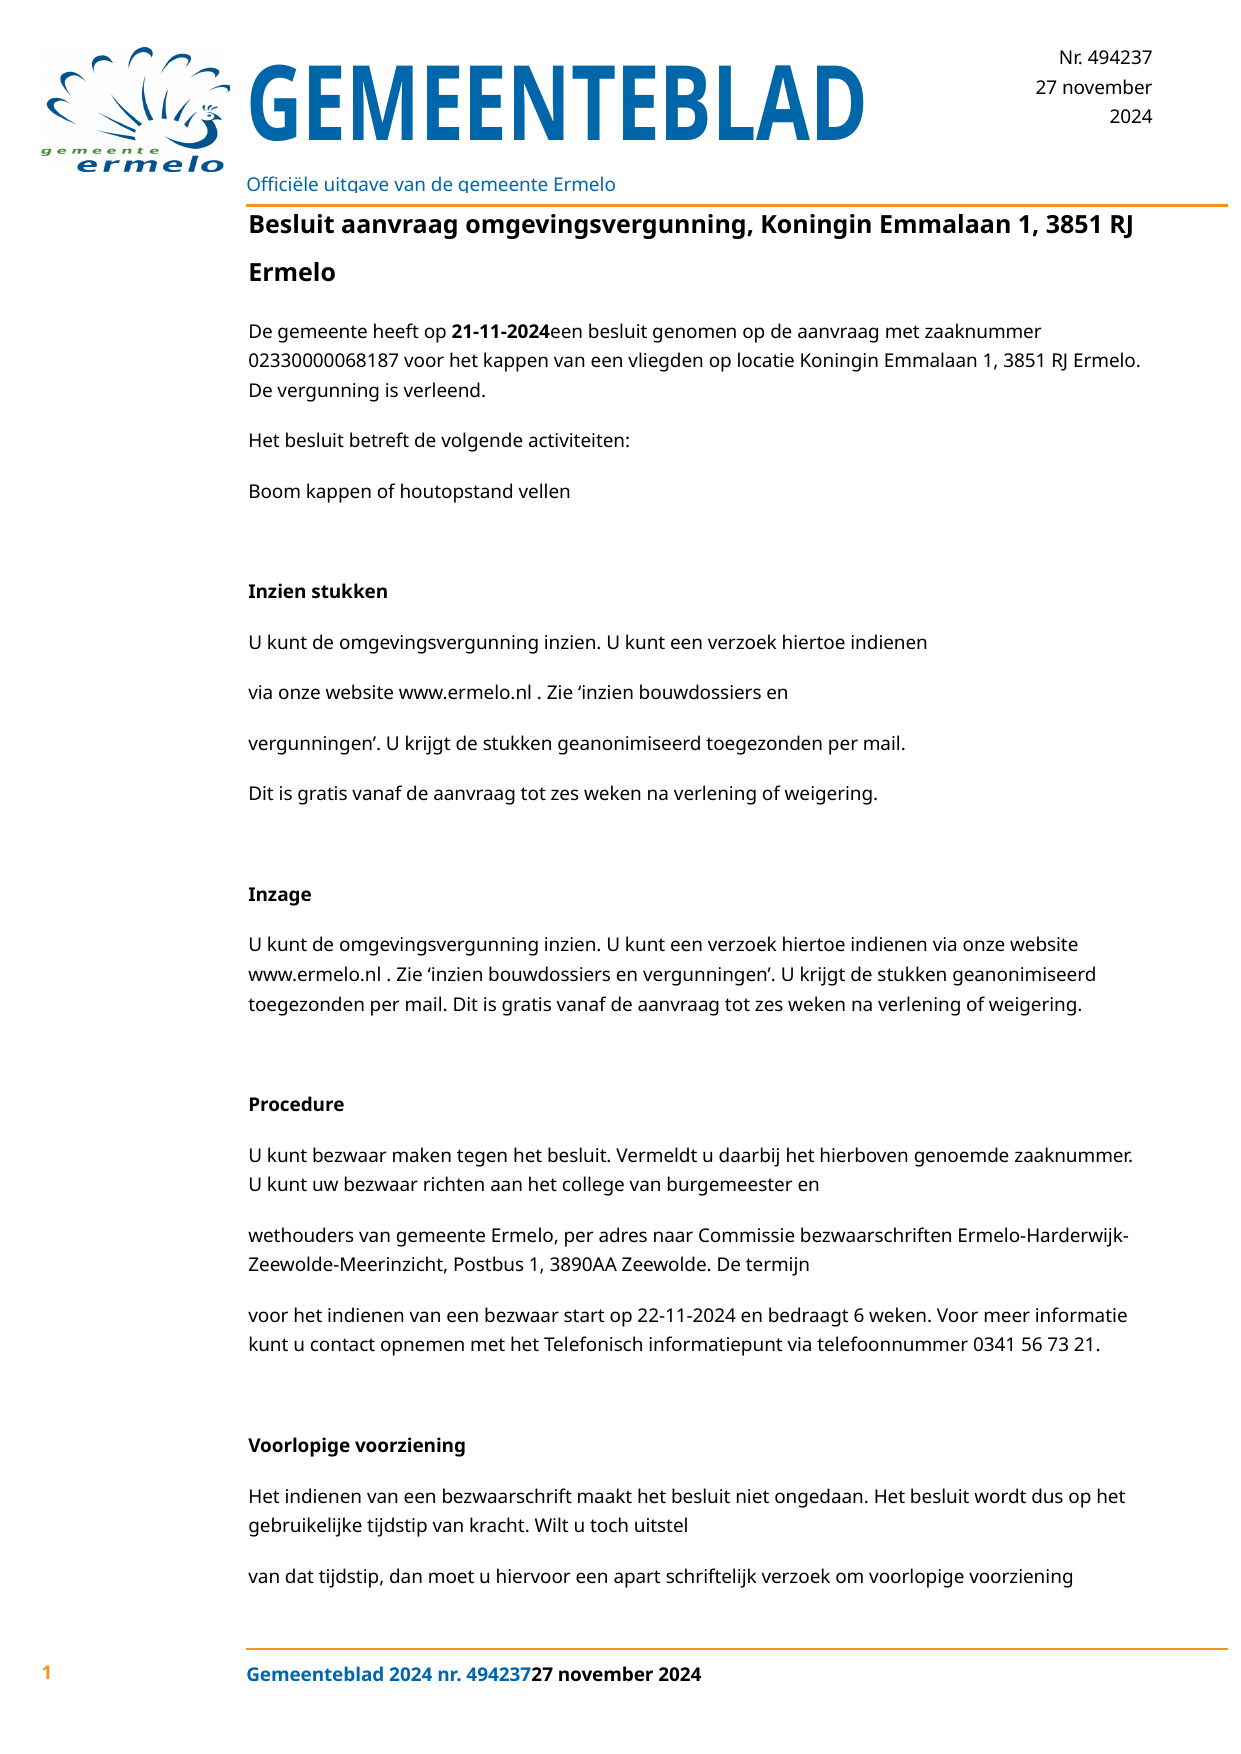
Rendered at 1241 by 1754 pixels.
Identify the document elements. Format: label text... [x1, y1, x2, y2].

text Voorlopige voorziening [248, 1432, 1152, 1458]
text vergunningen’. U krijgt de stukken geanonimiseerd toegezonden per mail. [248, 730, 1152, 756]
text Het indienen van een bezwaarschrift maakt het besluit niet ongedaan. Het besluit wordt dus op het gebruikelijke tijdstip van kracht. Wilt u toch uitstel [248, 1483, 1152, 1538]
text U kunt bezwaar maken tegen het besluit. Vermeldt u daarbij het hierboven genoemde zaaknummer. U kunt uw bezwaar richten aan het college van burgemeester en [248, 1142, 1152, 1197]
text Boom kappen of houtopstand vellen [248, 478, 1152, 504]
text voor het indienen van een bezwaar start op 22-11-2024 en bedraagt 6 weken. Voor meer informatie kunt u contact opnemen met het Telefonisch informatiepunt via telefoonnummer 0341 56 73 21. [248, 1302, 1152, 1357]
text U kunt de omgevingsvergunning inzien. U kunt een verzoek hiertoe indienen [248, 629, 1152, 655]
text van dat tijdstip, dan moet u hiervoor een apart schriftelijk verzoek om voorlopige voorziening [248, 1563, 1152, 1589]
text De gemeente heeft op 21-11-2024een besluit genomen op de aanvraag met zaaknummer 02330000068187 voor het kappen van een vliegden op locatie Koningin Emmalaan 1, 3851 RJ Ermelo. De vergunning is verleend. [248, 318, 1152, 403]
text via onze website www.ermelo.nl . Zie ‘inzien bouwdossiers en [248, 679, 1152, 705]
picture [41, 47, 231, 172]
text Inzage [248, 881, 1152, 907]
text Dit is gratis vanaf de aanvraag tot zes weken na verlening of weigering. [248, 780, 1152, 806]
text Besluit aanvraag omgevingsvergunning, Koningin Emmalaan 1, 3851 RJ Ermelo [248, 207, 1152, 288]
text Inzien stukken [248, 579, 1152, 604]
text Het besluit betreft de volgende activiteiten: [248, 427, 1152, 453]
text Procedure [248, 1092, 1152, 1117]
text U kunt de omgevingsvergunning inzien. U kunt een verzoek hiertoe indienen via onze website www.ermelo.nl . Zie ‘inzien bouwdossiers en vergunningen’. U krijgt de stukken geanonimiseerd toegezonden per mail. Dit is gratis vanaf de aanvraag tot zes weken na verlening of weigering. [248, 932, 1152, 1017]
text wethouders van gemeente Ermelo, per adres naar Commissie bezwaarschriften Ermelo-Harderwijk-Zeewolde-Meerinzicht, Postbus 1, 3890AA Zeewolde. De termijn [248, 1222, 1152, 1277]
